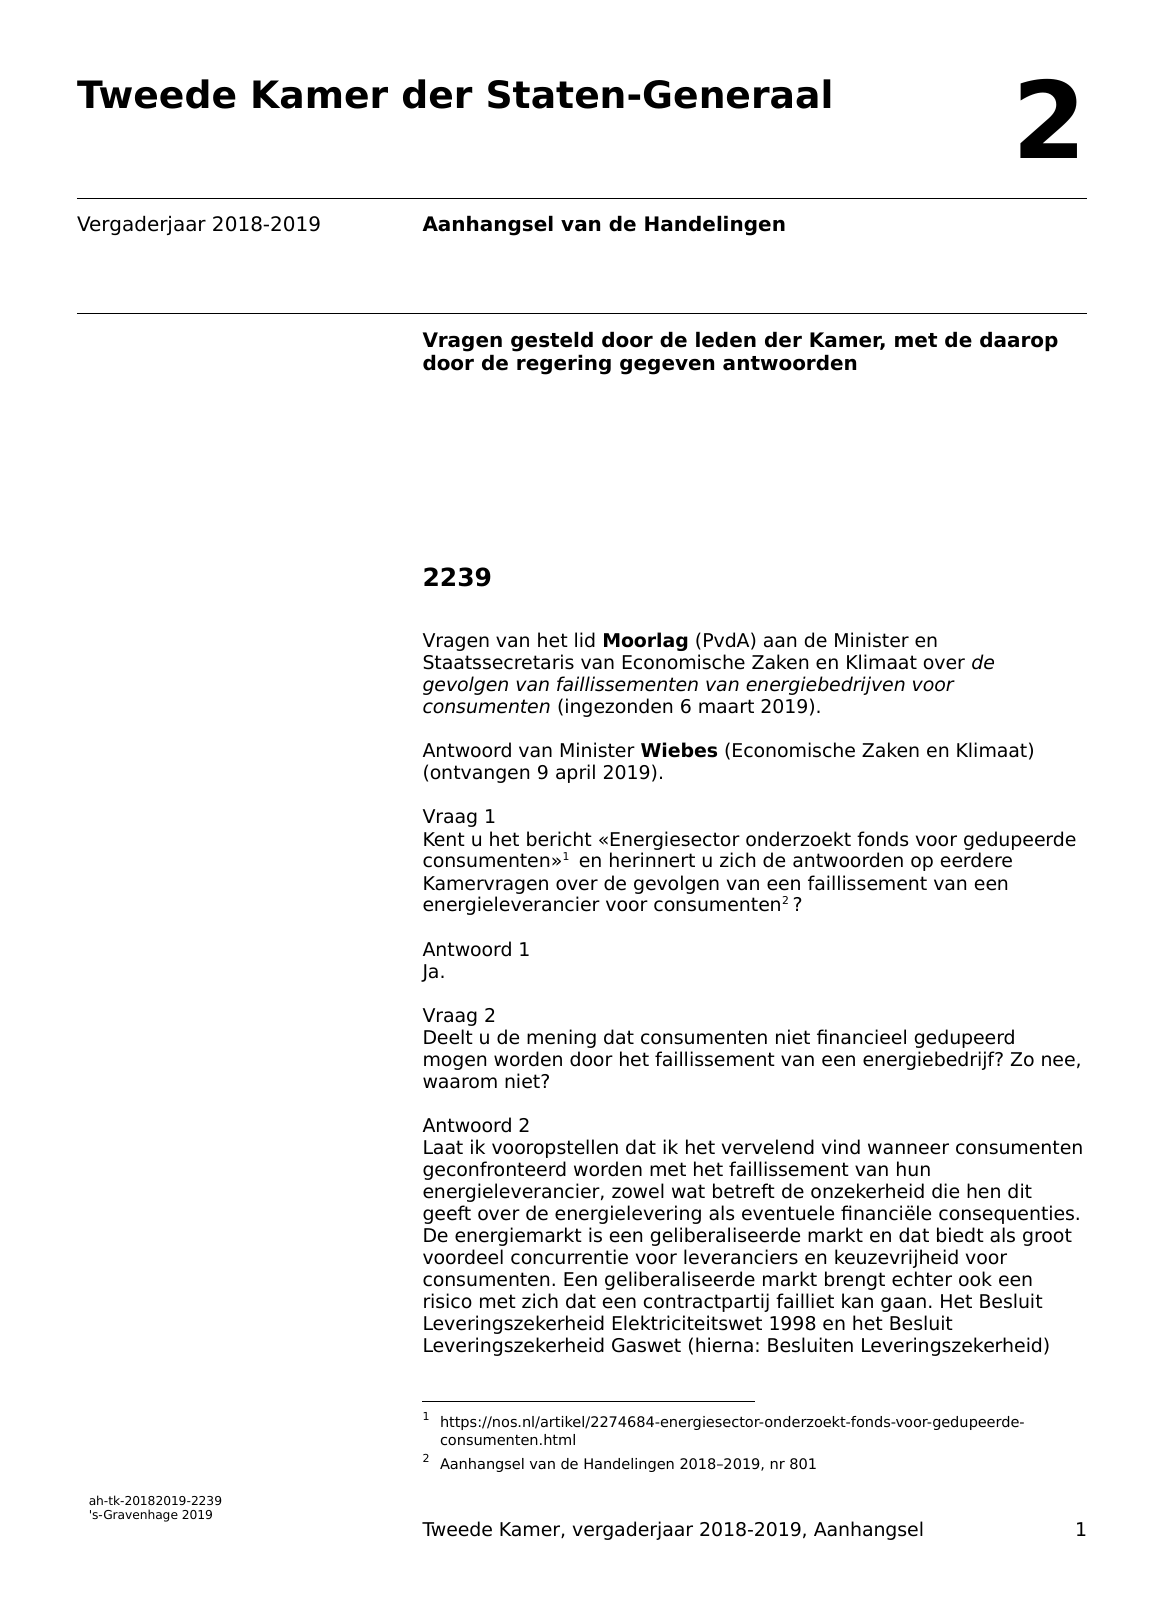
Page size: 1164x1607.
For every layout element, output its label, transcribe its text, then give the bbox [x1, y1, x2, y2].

text Vragen van het lid Moorlag (PvdA) aan de Minister en Staatssecretaris van Economische Zaken en Klimaat over de gevolgen van faillissementen van energiebedrijven voor consumenten (ingezonden 6 maart 2019). [422, 630, 1087, 718]
table_cell [77, 314, 422, 375]
text 's-Gravenhage 2019 [88, 1508, 323, 1522]
text Antwoord 2 [422, 1115, 1087, 1137]
text Vraag 1 [422, 806, 1087, 828]
table_header 2 [886, 59, 1087, 198]
text Antwoord van Minister Wiebes (Economische Zaken en Klimaat) (ontvangen 9 april 2019). [422, 740, 1087, 784]
table_header Tweede Kamer der Staten-Generaal [77, 59, 886, 198]
text Vraag 2 [422, 1005, 1087, 1027]
text Laat ik vooropstellen dat ik het vervelend vind wanneer consumenten geconfronteerd worden met het faillissement van hun energieleverancier, zowel wat betreft de onzekerheid die hen dit geeft over de energielevering als eventuele financiële consequenties. De energiemarkt is een geliberaliseerde markt en dat biedt als groot voordeel concurrentie voor leveranciers en keuzevrijheid voor consumenten. Een geliberaliseerde markt brengt echter ook een risico met zich dat een contractpartij failliet kan gaan. Het Besluit Leveringszekerheid Elektriciteitswet 1998 en het Besluit Leveringszekerheid Gaswet (hierna: Besluiten Leveringszekerheid) [422, 1137, 1087, 1357]
text Ja. [422, 961, 1087, 982]
text Antwoord 1 [422, 938, 1087, 961]
text 2239 [422, 563, 1087, 592]
table_cell Aanhangsel van de Handelingen [422, 199, 1087, 313]
text ah-tk-20182019-2239 [88, 1494, 323, 1508]
text Kent u het bericht «Energiesector onderzoekt fonds voor gedupeerde consumenten» en herinnert u zich de antwoorden op eerdere Kamervragen over de gevolgen van een faillissement van een energieleverancier voor consumenten? [422, 828, 1087, 916]
text Deelt u de mening dat consumenten niet financieel gedupeerd mogen worden door het faillissement van een energiebedrijf? Zo nee, waarom niet? [422, 1027, 1087, 1093]
table_cell Vergaderjaar 2018-2019 [77, 199, 422, 313]
table_cell Vragen gesteld door de leden der Kamer, met de daarop door de regering gegeven antwoorden [422, 314, 1087, 375]
text https://nos.nl/artikel/2274684-energiesector-onderzoekt-fonds-voor-gedupeerde-consumenten.html [422, 1410, 1087, 1449]
text Aanhangsel van de Handelingen 2018–2019, nr 801 [422, 1452, 1087, 1474]
